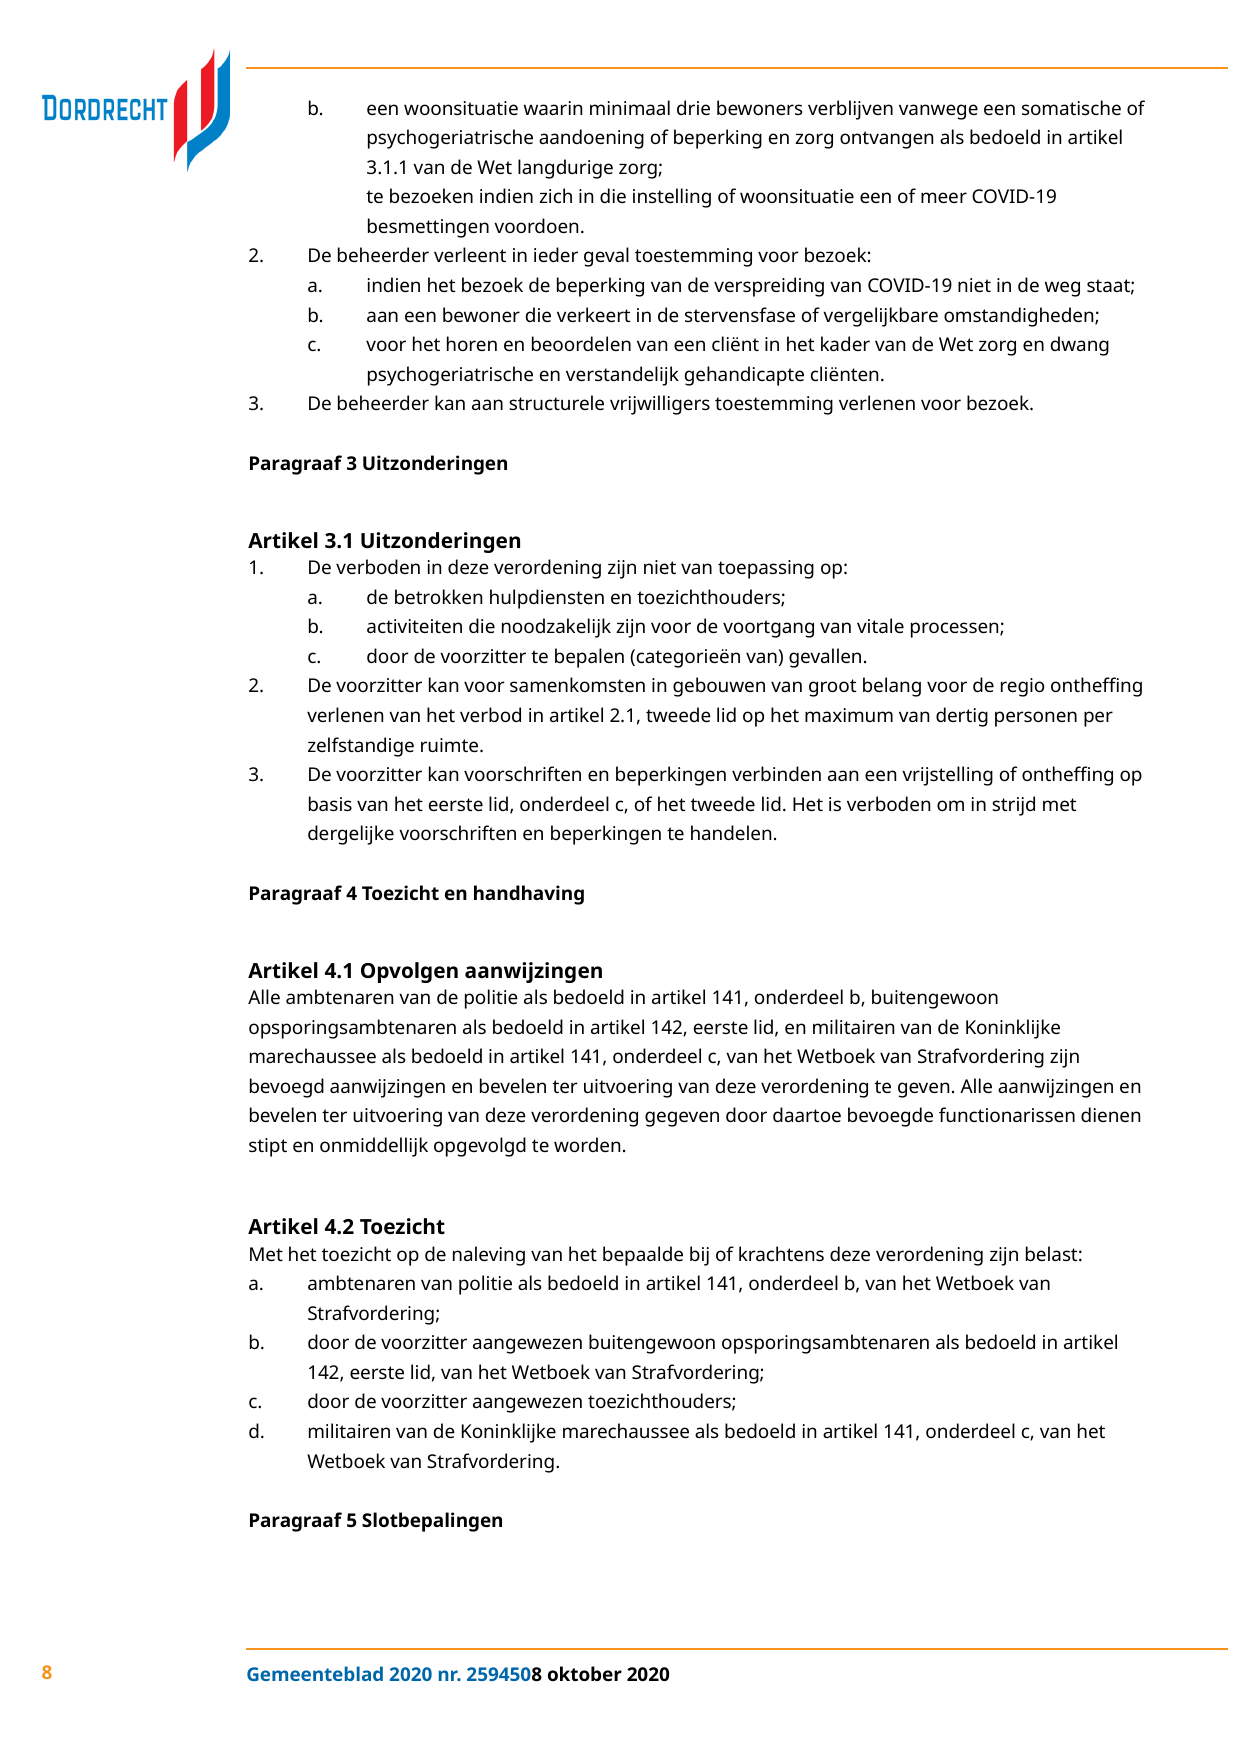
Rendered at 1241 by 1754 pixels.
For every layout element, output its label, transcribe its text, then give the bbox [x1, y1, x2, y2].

list activiteiten die noodzakelijk zijn voor de voortgang van vitale processen; [307, 613, 1152, 639]
text Paragraaf 5 Slotbepalingen [248, 1507, 1152, 1533]
list de betrokken hulpdiensten en toezichthouders; [307, 584, 1152, 610]
picture [41, 47, 231, 172]
list indien het bezoek de beperking van de verspreiding van COVID-19 niet in de weg staat; [307, 272, 1152, 298]
list aan een bewoner die verkeert in de stervensfase of vergelijkbare omstandigheden; [307, 302, 1152, 328]
text Paragraaf 4 Toezicht en handhaving [248, 880, 1152, 906]
text Artikel 4.2 Toezicht [248, 1212, 1152, 1241]
text Artikel 4.1 Opvolgen aanwijzingen [248, 956, 1152, 984]
list De verboden in deze verordening zijn niet van toepassing op: [248, 554, 1152, 580]
list De beheerder kan aan structurele vrijwilligers toestemming verlenen voor bezoek. [248, 391, 1152, 416]
text Artikel 3.1 Uitzonderingen [248, 526, 1152, 554]
list De beheerder verleent in ieder geval toestemming voor bezoek: [248, 243, 1152, 268]
list door de voorzitter te bepalen (categorieën van) gevallen. [307, 643, 1152, 669]
list door de voorzitter aangewezen buitengewoon opsporingsambtenaren als bedoeld in artikel 142, eerste lid, van het Wetboek van Strafvordering; [248, 1329, 1152, 1385]
text Met het toezicht op de naleving van het bepaalde bij of krachtens deze verordening zijn belast: [248, 1241, 1152, 1266]
list De voorzitter kan voor samenkomsten in gebouwen van groot belang voor de regio ontheffing verlenen van het verbod in artikel 2.1, tweede lid op het maximum van dertig personen per zelfstandige ruimte. [248, 673, 1152, 758]
list te bezoeken indien zich in die instelling of woonsituatie een of meer COVID-19 besmettingen voordoen. [307, 183, 1152, 239]
text Alle ambtenaren van de politie als bedoeld in artikel 141, onderdeel b, buitengewoon opsporingsambtenaren als bedoeld in artikel 142, eerste lid, en militairen van de Koninklijke marechaussee als bedoeld in artikel 141, onderdeel c, van het Wetboek van Strafvordering zijn bevoegd aanwijzingen en bevelen ter uitvoering van deze verordening te geven. Alle aanwijzingen en bevelen ter uitvoering van deze verordening gegeven door daartoe bevoegde functionarissen dienen stipt en onmiddellijk opgevolgd te worden. [248, 984, 1152, 1158]
list ambtenaren van politie als bedoeld in artikel 141, onderdeel b, van het Wetboek van Strafvordering; [248, 1270, 1152, 1326]
list een woonsituatie waarin minimaal drie bewoners verblijven vanwege een somatische of psychogeriatrische aandoening of beperking en zorg ontvangen als bedoeld in artikel 3.1.1 van de Wet langdurige zorg; [307, 95, 1152, 180]
list door de voorzitter aangewezen toezichthouders; [248, 1389, 1152, 1414]
list militairen van de Koninklijke marechaussee als bedoeld in artikel 141, onderdeel c, van het Wetboek van Strafvordering. [248, 1418, 1152, 1473]
list voor het horen en beoordelen van een cliënt in het kader van de Wet zorg en dwang psychogeriatrische en verstandelijk gehandicapte cliënten. [307, 331, 1152, 387]
list De voorzitter kan voorschriften en beperkingen verbinden aan een vrijstelling of ontheffing op basis van het eerste lid, onderdeel c, of het tweede lid. Het is verboden om in strijd met dergelijke voorschriften en beperkingen te handelen. [248, 761, 1152, 846]
text Paragraaf 3 Uitzonderingen [248, 450, 1152, 476]
